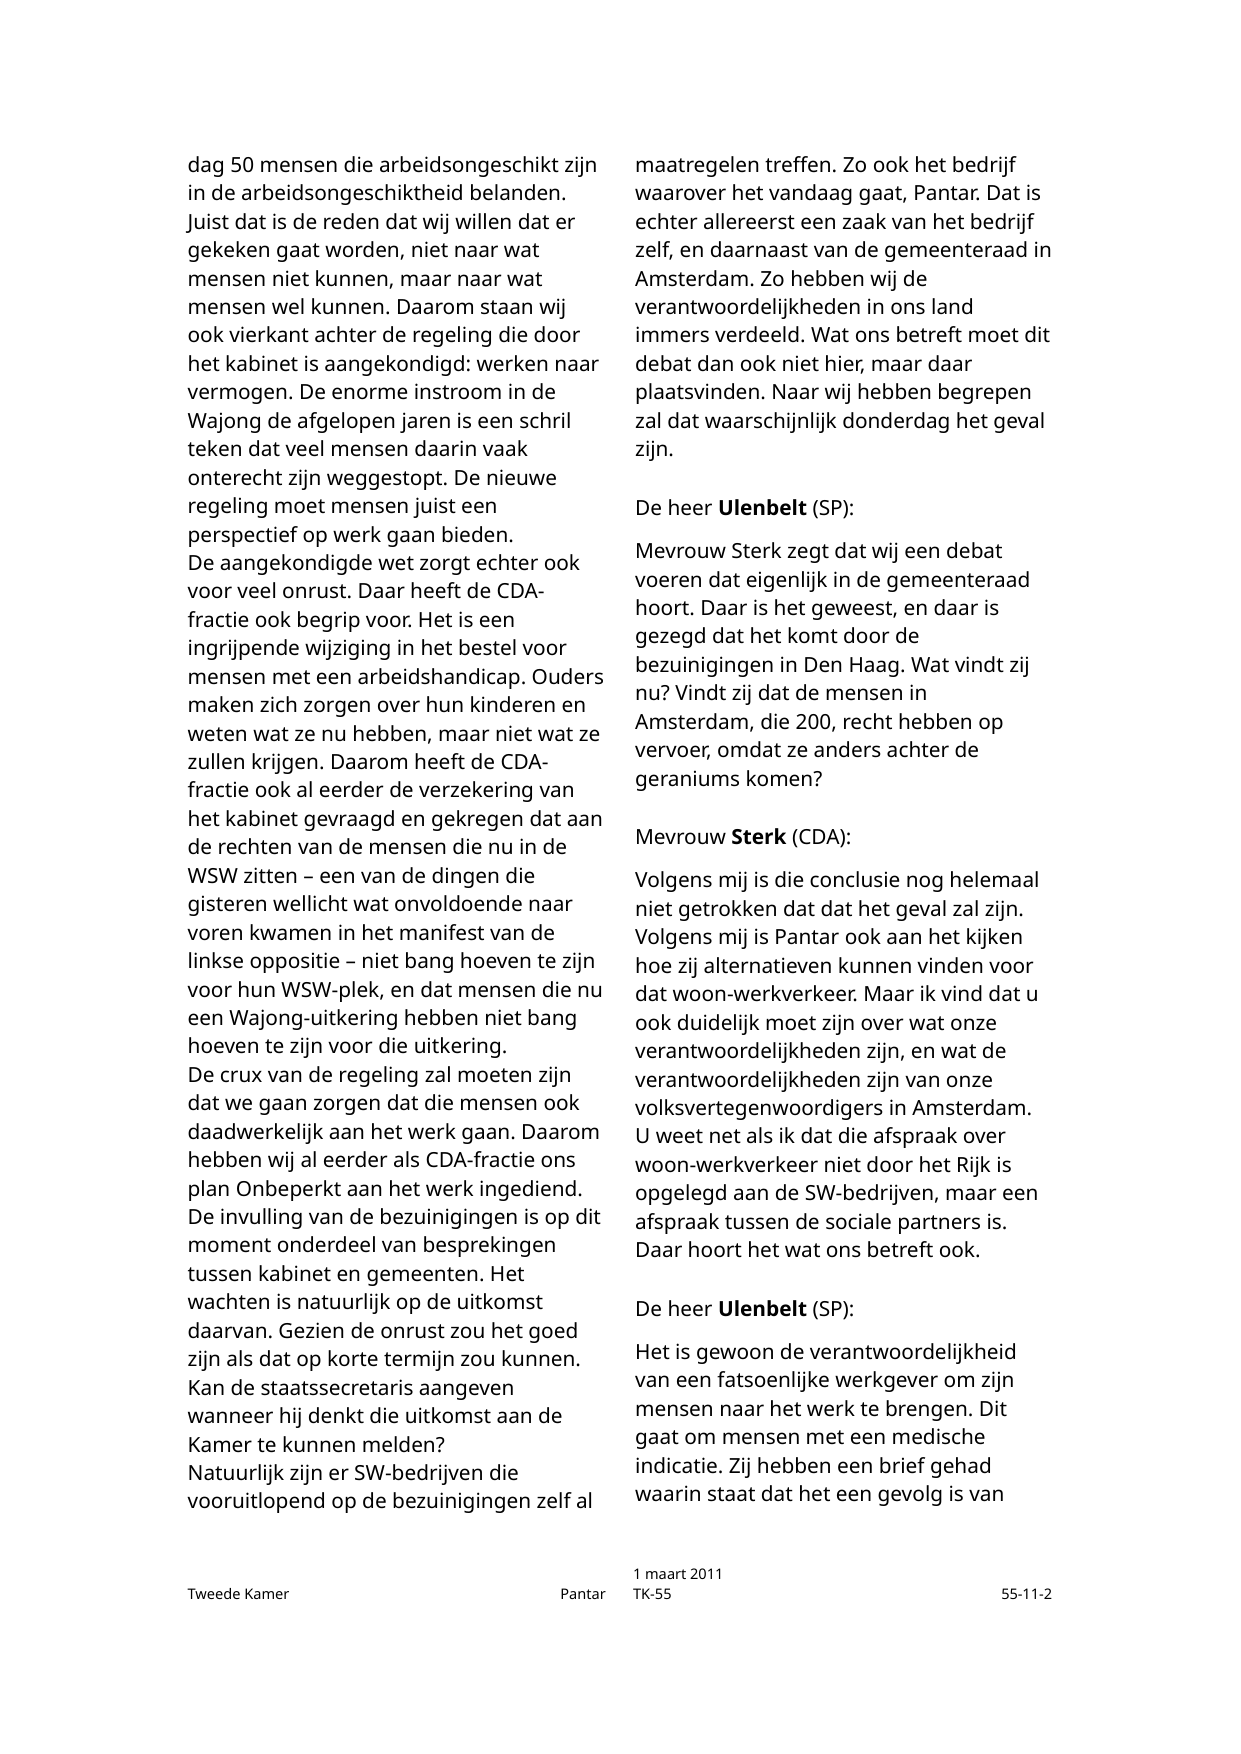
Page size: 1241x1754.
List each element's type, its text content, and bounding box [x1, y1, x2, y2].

text De aangekondigde wet zorgt echter ook voor veel onrust. Daar heeft de CDA-fractie ook begrip voor. Het is een ingrijpende wijziging in het bestel voor mensen met een arbeidshandicap. Ouders maken zich zorgen over hun kinderen en weten wat ze nu hebben, maar niet wat ze zullen krijgen. Daarom heeft de CDA-fractie ook al eerder de verzekering van het kabinet gevraagd en gekregen dat aan de rechten van de mensen die nu in de WSW zitten – een van de dingen die gisteren wellicht wat onvoldoende naar voren kwamen in het manifest van de linkse oppositie – niet bang hoeven te zijn voor hun WSW-plek, en dat mensen die nu een Wajong-uitkering hebben niet bang hoeven te zijn voor die uitkering. [187, 548, 605, 1060]
text Mevrouw Sterk zegt dat wij een debat voeren dat eigenlijk in de gemeenteraad hoort. Daar is het geweest, en daar is gezegd dat het komt door de bezuinigingen in Den Haag. Wat vindt zij nu? Vindt zij dat de mensen in Amsterdam, die 200, recht hebben op vervoer, omdat ze anders achter de geraniums komen? [635, 536, 1053, 792]
text De heer Ulenbelt (SP): [635, 1294, 1053, 1322]
text De crux van de regeling zal moeten zijn dat we gaan zorgen dat die mensen ook daadwerkelijk aan het werk gaan. Daarom hebben wij al eerder als CDA-fractie ons plan Onbeperkt aan het werk ingediend. De invulling van de bezuinigingen is op dit moment onderdeel van besprekingen tussen kabinet en gemeenten. Het wachten is natuurlijk op de uitkomst daarvan. Gezien de onrust zou het goed zijn als dat op korte termijn zou kunnen. Kan de staatssecretaris aangeven wanneer hij denkt die uitkomst aan de Kamer te kunnen melden? [187, 1060, 605, 1458]
text Volgens mij is die conclusie nog helemaal niet getrokken dat dat het geval zal zijn. Volgens mij is Pantar ook aan het kijken hoe zij alternatieven kunnen vinden voor dat woon-werkverkeer. Maar ik vind dat u ook duidelijk moet zijn over wat onze verantwoordelijkheden zijn, en wat de verantwoordelijkheden zijn van onze volksvertegenwoordigers in Amsterdam. U weet net als ik dat die afspraak over woon-werkverkeer niet door het Rijk is opgelegd aan de SW-bedrijven, maar een afspraak tussen de sociale partners is. Daar hoort het wat ons betreft ook. [635, 866, 1053, 1264]
text Natuurlijk zijn er SW-bedrijven die vooruitlopend op de bezuinigingen zelf al [187, 1458, 605, 1515]
text Mevrouw Sterk (CDA): [635, 822, 1053, 851]
text maatregelen treffen. Zo ook het bedrijf waarover het vandaag gaat, Pantar. Dat is echter allereerst een zaak van het bedrijf zelf, en daarnaast van de gemeenteraad in Amsterdam. Zo hebben wij de verantwoordelijkheden in ons land immers verdeeld. Wat ons betreft moet dit debat dan ook niet hier, maar daar plaatsvinden. Naar wij hebben begrepen zal dat waarschijnlijk donderdag het geval zijn. [635, 150, 1053, 463]
text De heer Ulenbelt (SP): [635, 493, 1053, 521]
text Het is gewoon de verantwoordelijkheid van een fatsoenlijke werkgever om zijn mensen naar het werk te brengen. Dit gaat om mensen met een medische indicatie. Zij hebben een brief gehad waarin staat dat het een gevolg is van [635, 1337, 1053, 1508]
text dag 50 mensen die arbeidsongeschikt zijn in de arbeidsongeschiktheid belanden. Juist dat is de reden dat wij willen dat er gekeken gaat worden, niet naar wat mensen niet kunnen, maar naar wat mensen wel kunnen. Daarom staan wij ook vierkant achter de regeling die door het kabinet is aangekondigd: werken naar vermogen. De enorme instroom in de Wajong de afgelopen jaren is een schril teken dat veel mensen daarin vaak onterecht zijn weggestopt. De nieuwe regeling moet mensen juist een perspectief op werk gaan bieden. [187, 150, 605, 548]
